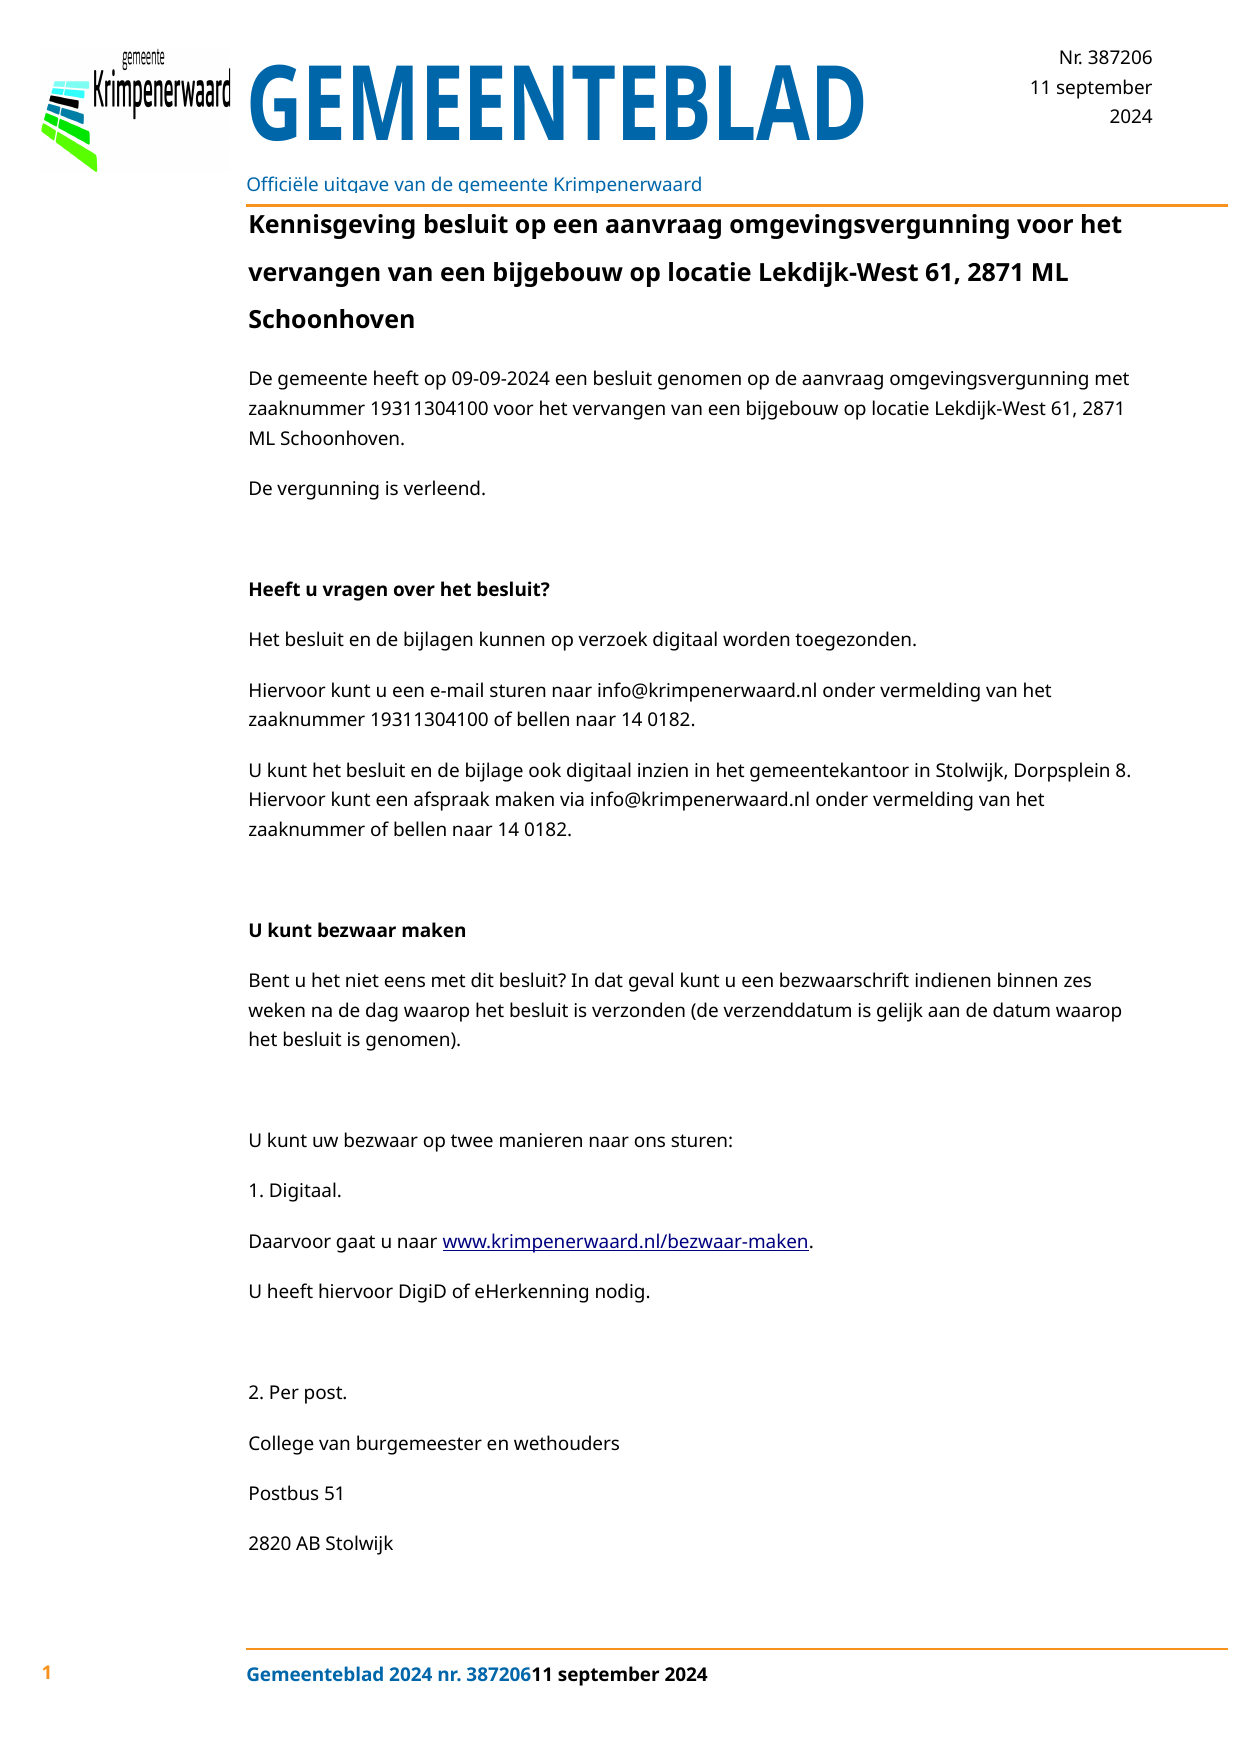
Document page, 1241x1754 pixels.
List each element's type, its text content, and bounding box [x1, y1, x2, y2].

text 2820 AB Stolwijk [248, 1531, 1152, 1556]
text U kunt bezwaar maken [248, 917, 1152, 942]
text College van burgemeester en wethouders [248, 1430, 1152, 1455]
text Postbus 51 [248, 1480, 1152, 1506]
text U heeft hiervoor DigiD of eHerkenning nodig. [248, 1278, 1152, 1304]
text U kunt uw bezwaar op twee manieren naar ons sturen: [248, 1127, 1152, 1153]
text Kennisgeving besluit op een aanvraag omgevingsvergunning voor het vervangen van een bijgebouw op locatie Lekdijk-West 61, 2871 ML Schoonhoven [248, 207, 1152, 336]
text 1. Digitaal. [248, 1178, 1152, 1203]
text Daarvoor gaat u naar www.krimpenerwaard.nl/bezwaar-maken. [248, 1228, 1152, 1254]
picture [41, 47, 231, 172]
text U kunt het besluit en de bijlage ook digitaal inzien in het gemeentekantoor in Stolwijk, Dorpsplein 8. Hiervoor kunt een afspraak maken via info@krimpenerwaard.nl onder vermelding van het zaaknummer of bellen naar 14 0182. [248, 757, 1152, 842]
text 2. Per post. [248, 1379, 1152, 1405]
text Hiervoor kunt u een e-mail sturen naar info@krimpenerwaard.nl onder vermelding van het zaaknummer 19311304100 of bellen naar 14 0182. [248, 677, 1152, 732]
text De gemeente heeft op 09-09-2024 een besluit genomen op de aanvraag omgevingsvergunning met zaaknummer 19311304100 voor het vervangen van een bijgebouw op locatie Lekdijk-West 61, 2871 ML Schoonhoven. [248, 366, 1152, 450]
text Bent u het niet eens met dit besluit? In dat geval kunt u een bezwaarschrift indienen binnen zes weken na de dag waarop het besluit is verzonden (de verzenddatum is gelijk aan de datum waarop het besluit is genomen). [248, 967, 1152, 1052]
text Heeft u vragen over het besluit? [248, 576, 1152, 602]
text Het besluit en de bijlagen kunnen op verzoek digitaal worden toegezonden. [248, 626, 1152, 652]
text De vergunning is verleend. [248, 475, 1152, 501]
